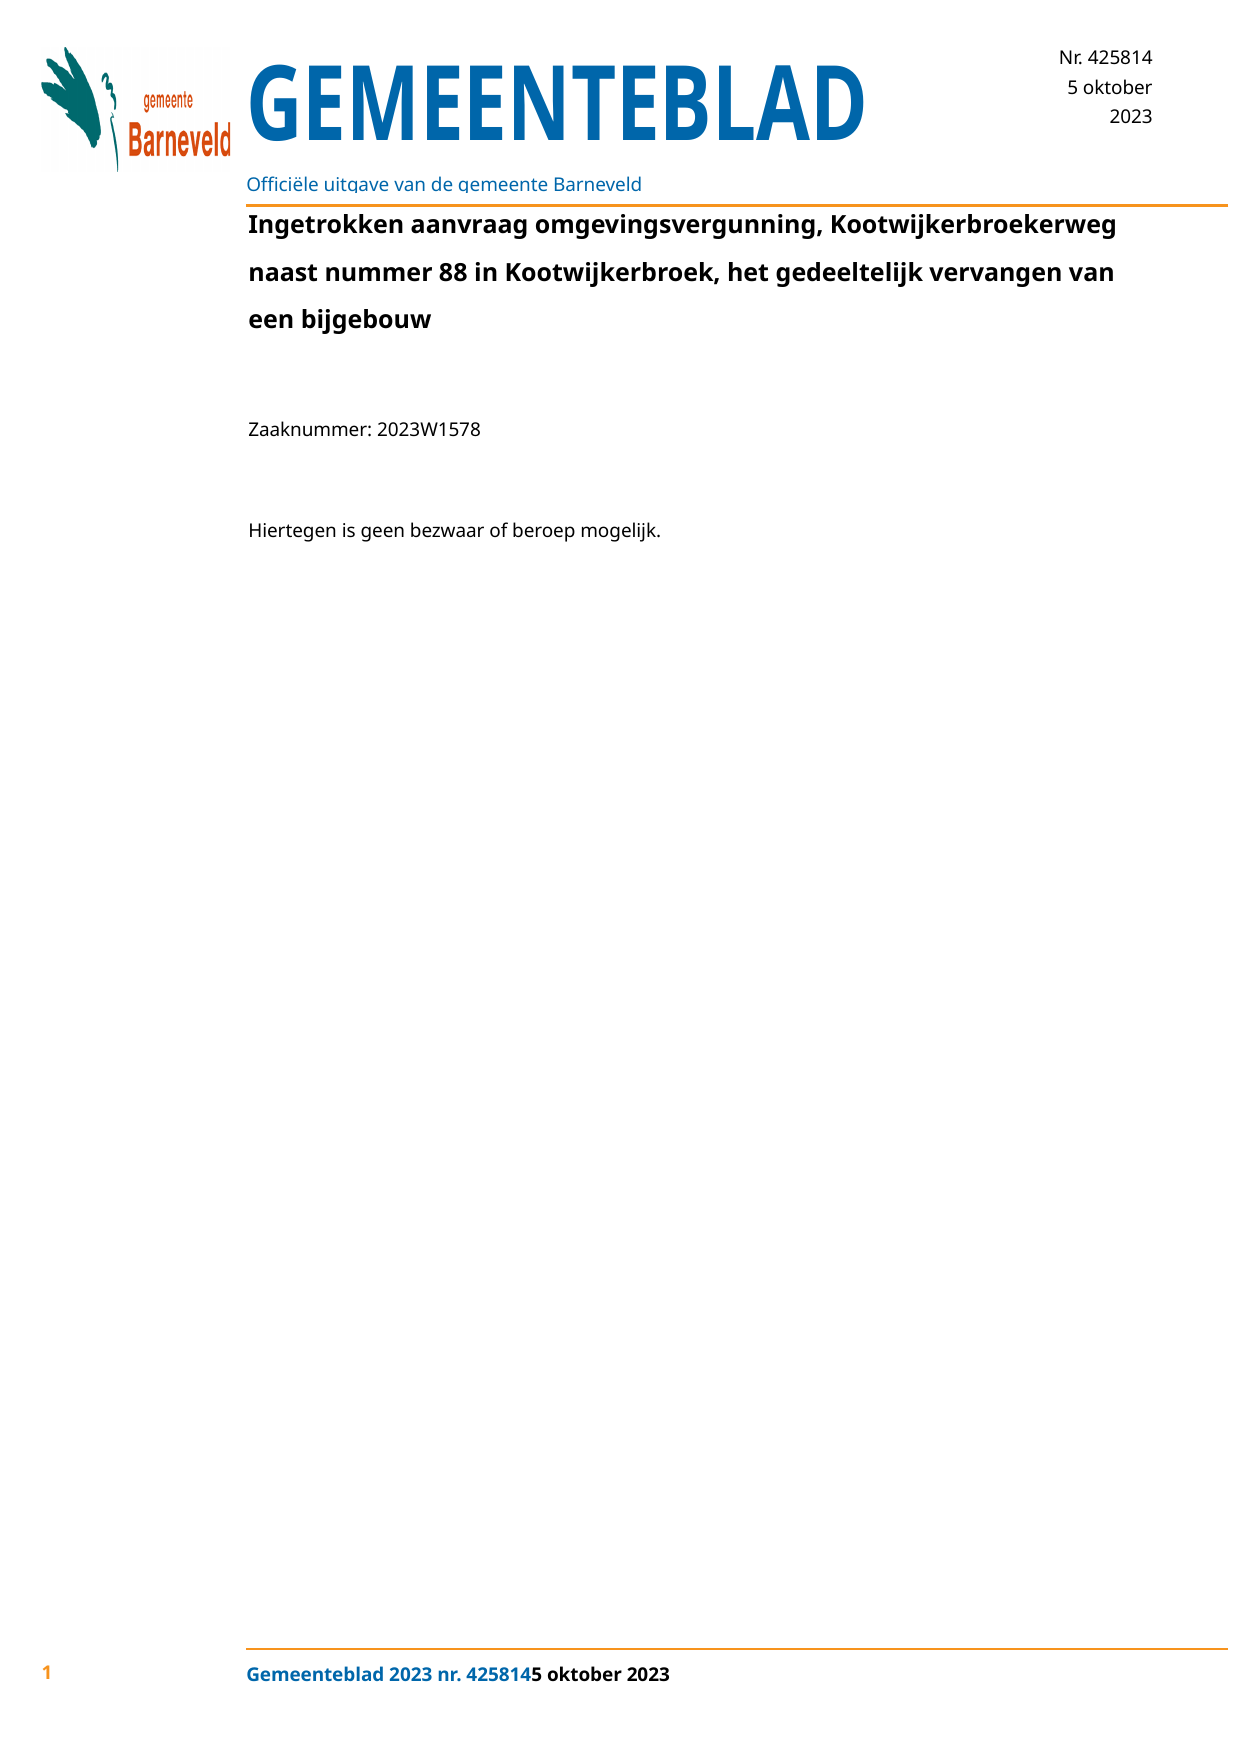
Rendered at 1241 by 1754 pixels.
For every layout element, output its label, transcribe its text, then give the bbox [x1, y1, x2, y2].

text Hiertegen is geen bezwaar of beroep mogelijk. [248, 517, 1152, 542]
text Ingetrokken aanvraag omgevingsvergunning, Kootwijkerbroekerweg naast nummer 88 in Kootwijkerbroek, het gedeeltelijk vervangen van een bijgebouw [248, 207, 1152, 336]
picture [41, 47, 231, 172]
text Zaaknummer: 2023W1578 [248, 416, 1152, 442]
